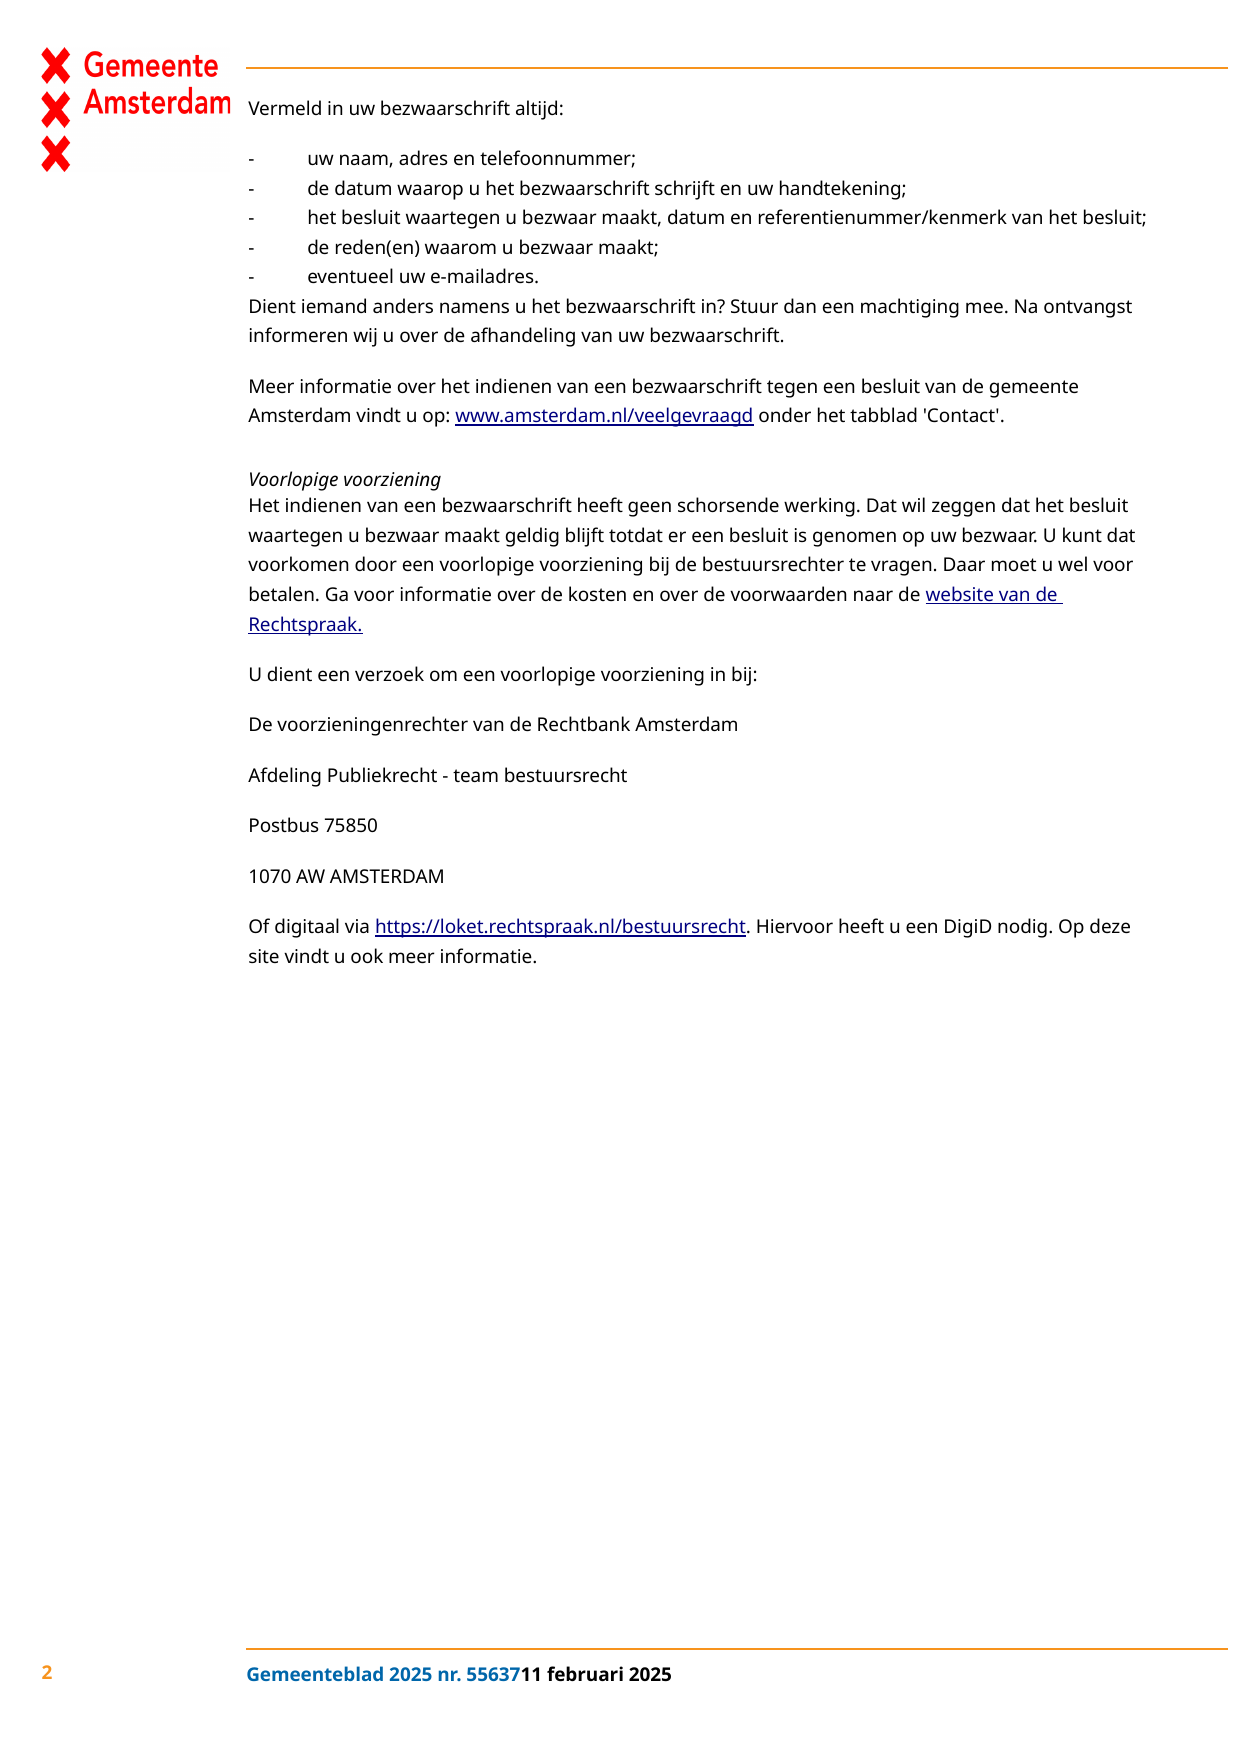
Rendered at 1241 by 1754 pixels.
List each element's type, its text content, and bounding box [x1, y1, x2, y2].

text Afdeling Publiekrecht - team bestuursrecht [248, 762, 1152, 788]
text Meer informatie over het indienen van een bezwaarschrift tegen een besluit van de gemeente Amsterdam vindt u op: www.amsterdam.nl/veelgevraagd onder het tabblad 'Contact'. [248, 373, 1152, 428]
text Postbus 75850 [248, 812, 1152, 838]
text De voorzieningenrechter van de Rechtbank Amsterdam [248, 712, 1152, 737]
text 1070 AW AMSTERDAM [248, 863, 1152, 888]
text U dient een verzoek om een voorlopige voorziening in bij: [248, 661, 1152, 687]
list de reden(en) waarom u bezwaar maakt; [248, 234, 1152, 260]
text Voorlopige voorziening [248, 467, 1152, 492]
list eventueel uw e-mailadres. [248, 263, 1152, 289]
list de datum waarop u het bezwaarschrift schrijft en uw handtekening; [248, 175, 1152, 201]
text Dient iemand anders namens u het bezwaarschrift in? Stuur dan een machtiging mee. Na ontvangst informeren wij u over de afhandeling van uw bezwaarschrift. [248, 293, 1152, 348]
list het besluit waartegen u bezwaar maakt, datum en referentienummer/kenmerk van het besluit; [248, 204, 1152, 230]
list uw naam, adres en telefoonnummer; [248, 145, 1152, 171]
text Het indienen van een bezwaarschrift heeft geen schorsende werking. Dat wil zeggen dat het besluit waartegen u bezwaar maakt geldig blijft totdat er een besluit is genomen op uw bezwaar. U kunt dat voorkomen door een voorlopige voorziening bij de bestuursrechter te vragen. Daar moet u wel voor betalen. Ga voor informatie over de kosten en over de voorwaarden naar de website van de Rechtspraak. [248, 492, 1152, 636]
picture [41, 47, 231, 172]
text Vermeld in uw bezwaarschrift altijd: [248, 95, 1152, 121]
text Of digitaal via https://loket.rechtspraak.nl/bestuursrecht. Hiervoor heeft u een DigiD nodig. Op deze site vindt u ook meer informatie. [248, 913, 1152, 968]
